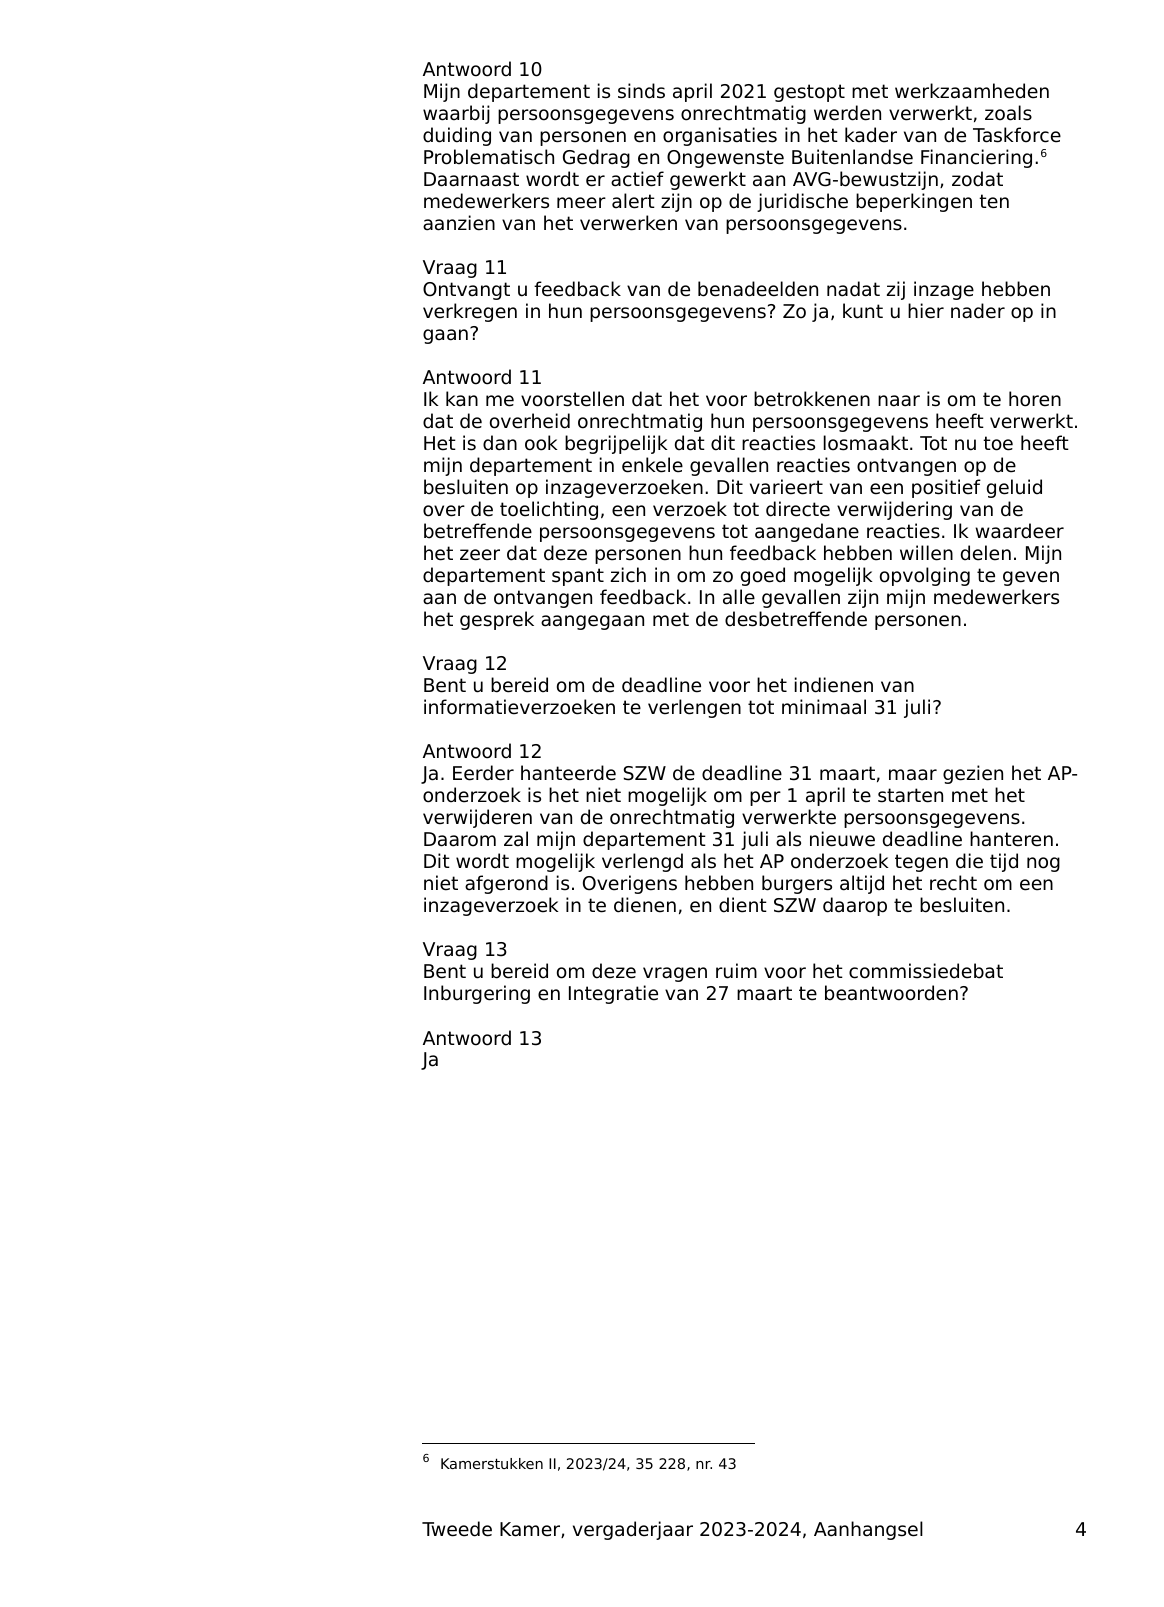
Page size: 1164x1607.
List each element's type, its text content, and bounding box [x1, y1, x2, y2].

text Antwoord 13 [422, 1027, 1087, 1049]
text Antwoord 12 [422, 741, 1087, 763]
text Ontvangt u feedback van de benadeelden nadat zij inzage hebben verkregen in hun persoonsgegevens? Zo ja, kunt u hier nader op in gaan? [422, 279, 1087, 345]
text Vraag 11 [422, 257, 1087, 279]
text Antwoord 10 [422, 59, 1087, 81]
text Ik kan me voorstellen dat het voor betrokkenen naar is om te horen dat de overheid onrechtmatig hun persoonsgegevens heeft verwerkt. Het is dan ook begrijpelijk dat dit reacties losmaakt. Tot nu toe heeft mijn departement in enkele gevallen reacties ontvangen op de besluiten op inzageverzoeken. Dit varieert van een positief geluid over de toelichting, een verzoek tot directe verwijdering van de betreffende persoonsgegevens tot aangedane reacties. Ik waardeer het zeer dat deze personen hun feedback hebben willen delen. Mijn departement spant zich in om zo goed mogelijk opvolging te geven aan de ontvangen feedback. In alle gevallen zijn mijn medewerkers het gesprek aangegaan met de desbetreffende personen. [422, 389, 1087, 631]
text Mijn departement is sinds april 2021 gestopt met werkzaamheden waarbij persoonsgegevens onrechtmatig werden verwerkt, zoals duiding van personen en organisaties in het kader van de Taskforce Problematisch Gedrag en Ongewenste Buitenlandse Financiering. Daarnaast wordt er actief gewerkt aan AVG-bewustzijn, zodat medewerkers meer alert zijn op de juridische beperkingen ten aanzien van het verwerken van persoonsgegevens. [422, 81, 1087, 235]
text Kamerstukken II, 2023/24, 35 228, nr. 43 [422, 1452, 1087, 1474]
text Ja. Eerder hanteerde SZW de deadline 31 maart, maar gezien het AP-onderzoek is het niet mogelijk om per 1 april te starten met het verwijderen van de onrechtmatig verwerkte persoonsgegevens. Daarom zal mijn departement 31 juli als nieuwe deadline hanteren. Dit wordt mogelijk verlengd als het AP onderzoek tegen die tijd nog niet afgerond is. Overigens hebben burgers altijd het recht om een inzageverzoek in te dienen, en dient SZW daarop te besluiten. [422, 763, 1087, 917]
text Antwoord 11 [422, 367, 1087, 389]
text Vraag 12 [422, 653, 1087, 675]
text Bent u bereid om deze vragen ruim voor het commissiedebat Inburgering en Integratie van 27 maart te beantwoorden? [422, 961, 1087, 1005]
text Ja [422, 1049, 1087, 1071]
text Bent u bereid om de deadline voor het indienen van informatieverzoeken te verlengen tot minimaal 31 juli? [422, 675, 1087, 719]
text Vraag 13 [422, 939, 1087, 961]
